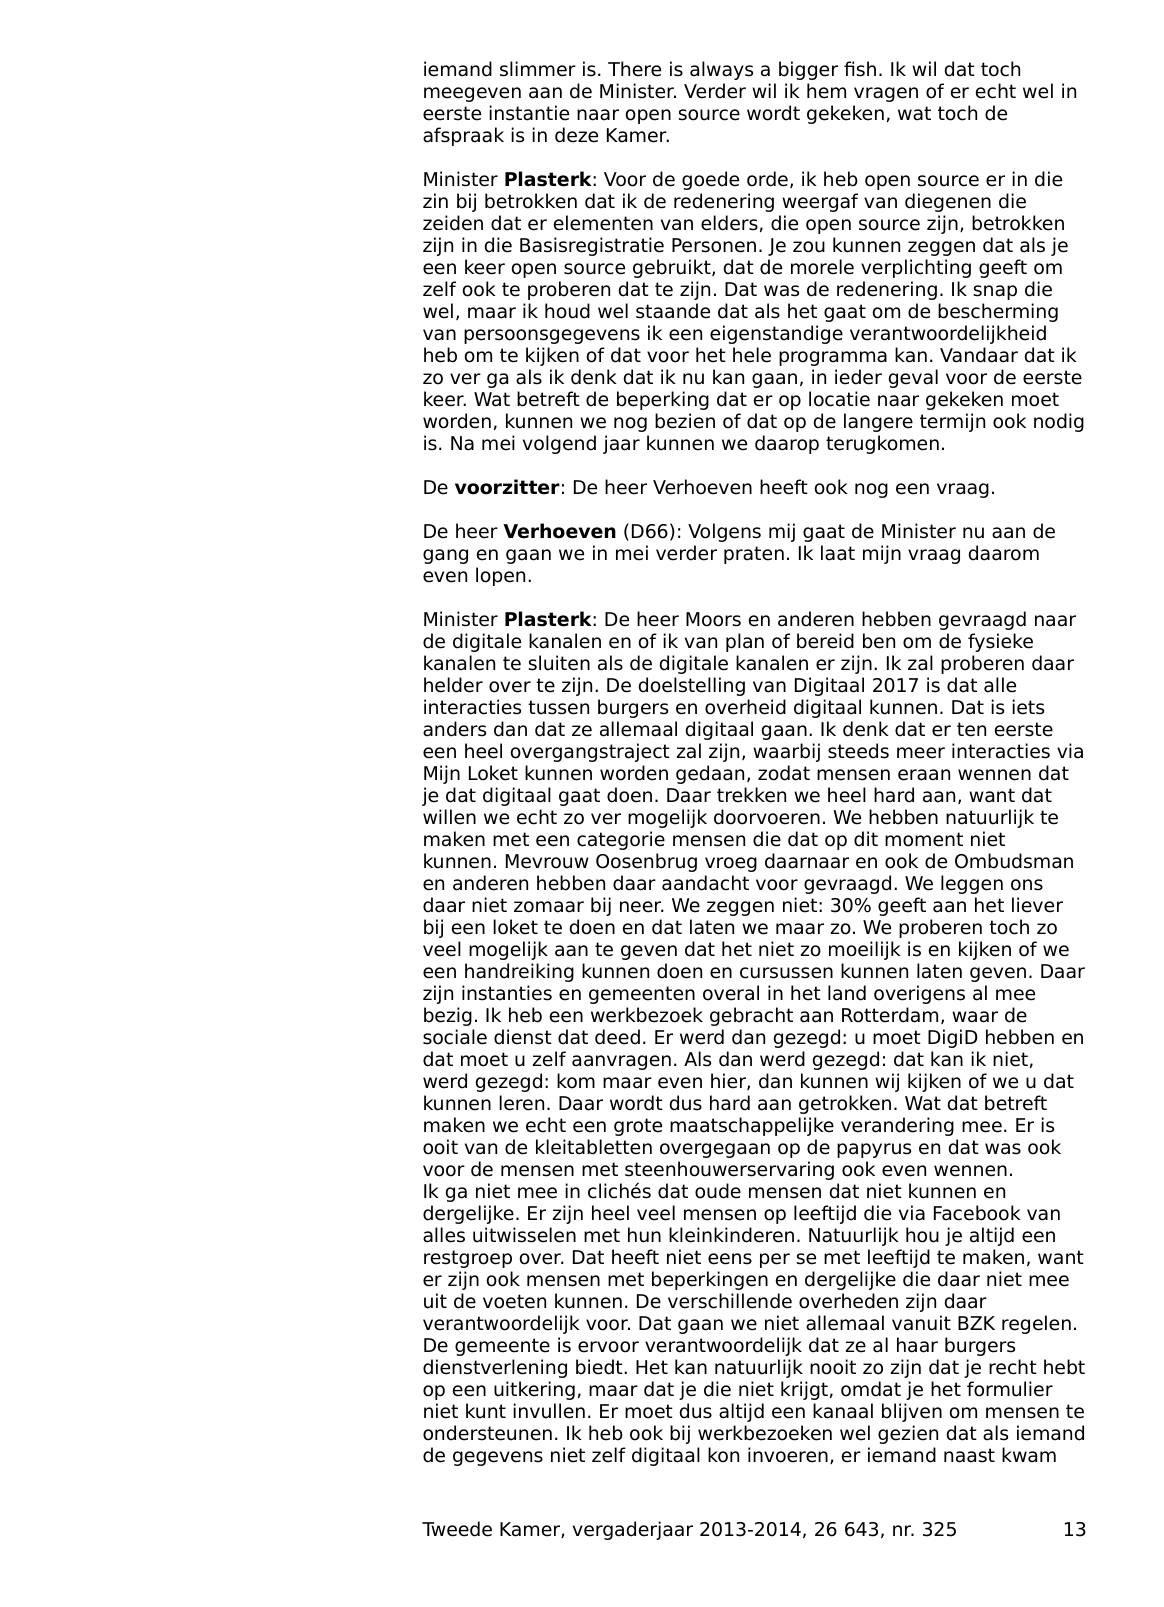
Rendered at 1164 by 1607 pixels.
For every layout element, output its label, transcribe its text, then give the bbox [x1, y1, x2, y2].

text Minister Plasterk: Voor de goede orde, ik heb open source er in die zin bij betrokken dat ik de redenering weergaf van diegenen die zeiden dat er elementen van elders, die open source zijn, betrokken zijn in die Basisregistratie Personen. Je zou kunnen zeggen dat als je een keer open source gebruikt, dat de morele verplichting geeft om zelf ook te proberen dat te zijn. Dat was de redenering. Ik snap die wel, maar ik houd wel staande dat als het gaat om de bescherming van persoonsgegevens ik een eigenstandige verantwoordelijkheid heb om te kijken of dat voor het hele programma kan. Vandaar dat ik zo ver ga als ik denk dat ik nu kan gaan, in ieder geval voor de eerste keer. Wat betreft de beperking dat er op locatie naar gekeken moet worden, kunnen we nog bezien of dat op de langere termijn ook nodig is. Na mei volgend jaar kunnen we daarop terugkomen. [422, 169, 1087, 455]
text Minister Plasterk: De heer Moors en anderen hebben gevraagd naar de digitale kanalen en of ik van plan of bereid ben om de fysieke kanalen te sluiten als de digitale kanalen er zijn. Ik zal proberen daar helder over te zijn. De doelstelling van Digitaal 2017 is dat alle interacties tussen burgers en overheid digitaal kunnen. Dat is iets anders dan dat ze allemaal digitaal gaan. Ik denk dat er ten eerste een heel overgangstraject zal zijn, waarbij steeds meer interacties via Mijn Loket kunnen worden gedaan, zodat mensen eraan wennen dat je dat digitaal gaat doen. Daar trekken we heel hard aan, want dat willen we echt zo ver mogelijk doorvoeren. We hebben natuurlijk te maken met een categorie mensen die dat op dit moment niet kunnen. Mevrouw Oosenbrug vroeg daarnaar en ook de Ombudsman en anderen hebben daar aandacht voor gevraagd. We leggen ons daar niet zomaar bij neer. We zeggen niet: 30% geeft aan het liever bij een loket te doen en dat laten we maar zo. We proberen toch zo veel mogelijk aan te geven dat het niet zo moeilijk is en kijken of we een handreiking kunnen doen en cursussen kunnen laten geven. Daar zijn instanties en gemeenten overal in het land overigens al mee bezig. Ik heb een werkbezoek gebracht aan Rotterdam, waar de sociale dienst dat deed. Er werd dan gezegd: u moet DigiD hebben en dat moet u zelf aanvragen. Als dan werd gezegd: dat kan ik niet, werd gezegd: kom maar even hier, dan kunnen wij kijken of we u dat kunnen leren. Daar wordt dus hard aan getrokken. Wat dat betreft maken we echt een grote maatschappelijke verandering mee. Er is ooit van de kleitabletten overgegaan op de papyrus en dat was ook voor de mensen met steenhouwerservaring ook even wennen. [422, 609, 1087, 1181]
text iemand slimmer is. There is always a bigger fish. Ik wil dat toch meegeven aan de Minister. Verder wil ik hem vragen of er echt wel in eerste instantie naar open source wordt gekeken, wat toch de afspraak is in deze Kamer. [422, 59, 1087, 147]
text Ik ga niet mee in clichés dat oude mensen dat niet kunnen en dergelijke. Er zijn heel veel mensen op leeftijd die via Facebook van alles uitwisselen met hun kleinkinderen. Natuurlijk hou je altijd een restgroep over. Dat heeft niet eens per se met leeftijd te maken, want er zijn ook mensen met beperkingen en dergelijke die daar niet mee uit de voeten kunnen. De verschillende overheden zijn daar verantwoordelijk voor. Dat gaan we niet allemaal vanuit BZK regelen. De gemeente is ervoor verantwoordelijk dat ze al haar burgers dienstverlening biedt. Het kan natuurlijk nooit zo zijn dat je recht hebt op een uitkering, maar dat je die niet krijgt, omdat je het formulier niet kunt invullen. Er moet dus altijd een kanaal blijven om mensen te ondersteunen. Ik heb ook bij werkbezoeken wel gezien dat als iemand de gegevens niet zelf digitaal kon invoeren, er iemand naast kwam [422, 1181, 1087, 1467]
text De heer Verhoeven (D66): Volgens mij gaat de Minister nu aan de gang en gaan we in mei verder praten. Ik laat mijn vraag daarom even lopen. [422, 521, 1087, 587]
text De voorzitter: De heer Verhoeven heeft ook nog een vraag. [422, 477, 1087, 499]
